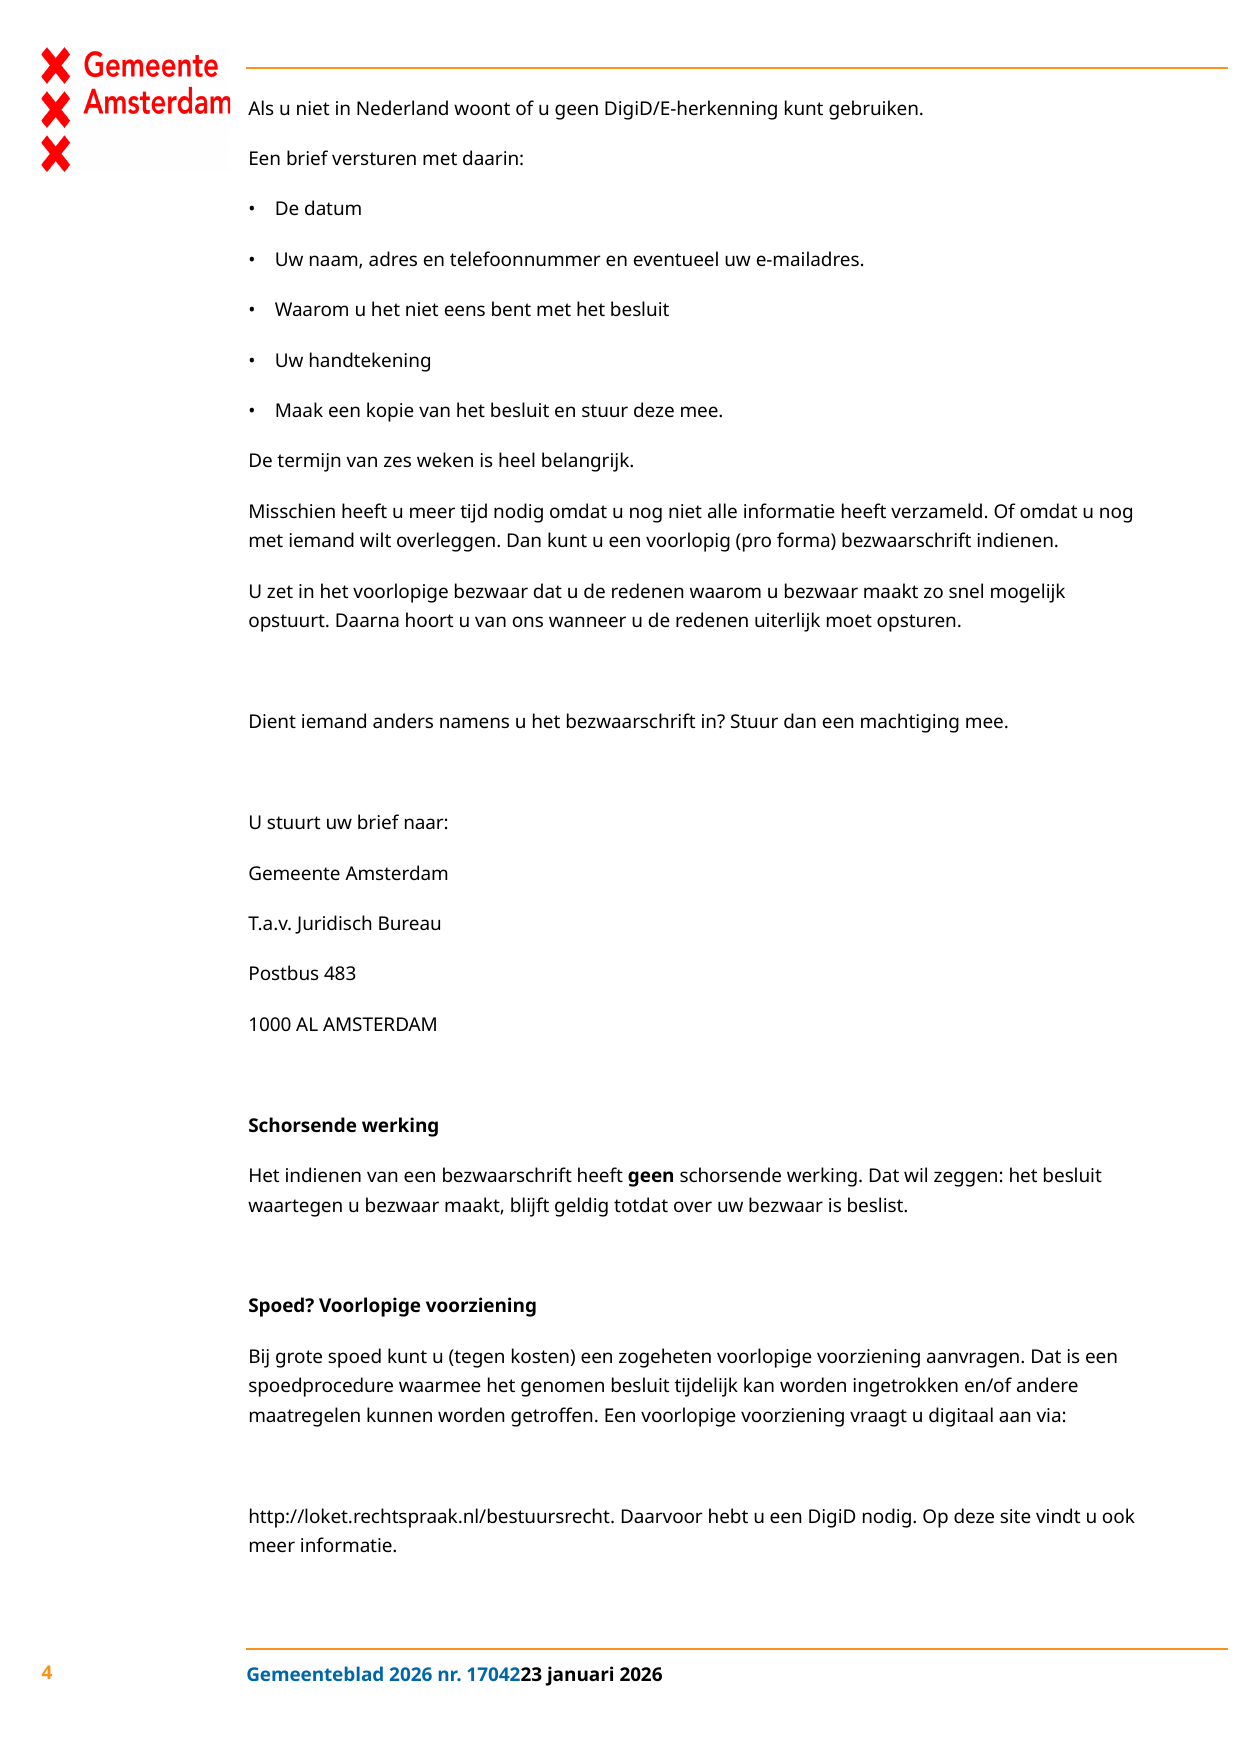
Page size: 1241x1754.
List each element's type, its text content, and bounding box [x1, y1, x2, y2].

text U stuurt uw brief naar: [248, 809, 1152, 835]
text • Maak een kopie van het besluit en stuur deze mee. [248, 397, 1152, 423]
text Gemeente Amsterdam [248, 860, 1152, 886]
text Het indienen van een bezwaarschrift heeft geen schorsende werking. Dat wil zeggen: het besluit waartegen u bezwaar maakt, blijft geldig totdat over uw bezwaar is beslist. [248, 1162, 1152, 1218]
text • De datum [248, 196, 1152, 221]
text U zet in het voorlopige bezwaar dat u de redenen waarom u bezwaar maakt zo snel mogelijk opstuurt. Daarna hoort u van ons wanneer u de redenen uiterlijk moet opsturen. [248, 578, 1152, 633]
text Dient iemand anders namens u het bezwaarschrift in? Stuur dan een machtiging mee. [248, 708, 1152, 734]
text Spoed? Voorlopige voorziening [248, 1293, 1152, 1318]
text T.a.v. Juridisch Bureau [248, 910, 1152, 936]
text Schorsende werking [248, 1112, 1152, 1138]
text http://loket.rechtspraak.nl/bestuursrecht. Daarvoor hebt u een DigiD nodig. Op deze site vindt u ook meer informatie. [248, 1503, 1152, 1558]
text Postbus 483 [248, 961, 1152, 986]
text • Uw naam, adres en telefoonnummer en eventueel uw e-mailadres. [248, 246, 1152, 272]
text Als u niet in Nederland woont of u geen DigiD/E-herkenning kunt gebruiken. [248, 95, 1152, 121]
text Bij grote spoed kunt u (tegen kosten) een zogeheten voorlopige voorziening aanvragen. Dat is een spoedprocedure waarmee het genomen besluit tijdelijk kan worden ingetrokken en/of andere maatregelen kunnen worden getroffen. Een voorlopige voorziening vraagt u digitaal aan via: [248, 1343, 1152, 1428]
text 1000 AL AMSTERDAM [248, 1011, 1152, 1037]
text • Uw handtekening [248, 347, 1152, 373]
text De termijn van zes weken is heel belangrijk. [248, 448, 1152, 473]
text Misschien heeft u meer tijd nodig omdat u nog niet alle informatie heeft verzameld. Of omdat u nog met iemand wilt overleggen. Dan kunt u een voorlopig (pro forma) bezwaarschrift indienen. [248, 498, 1152, 553]
picture [41, 47, 231, 172]
text Een brief versturen met daarin: [248, 145, 1152, 171]
text • Waarom u het niet eens bent met het besluit [248, 296, 1152, 322]
